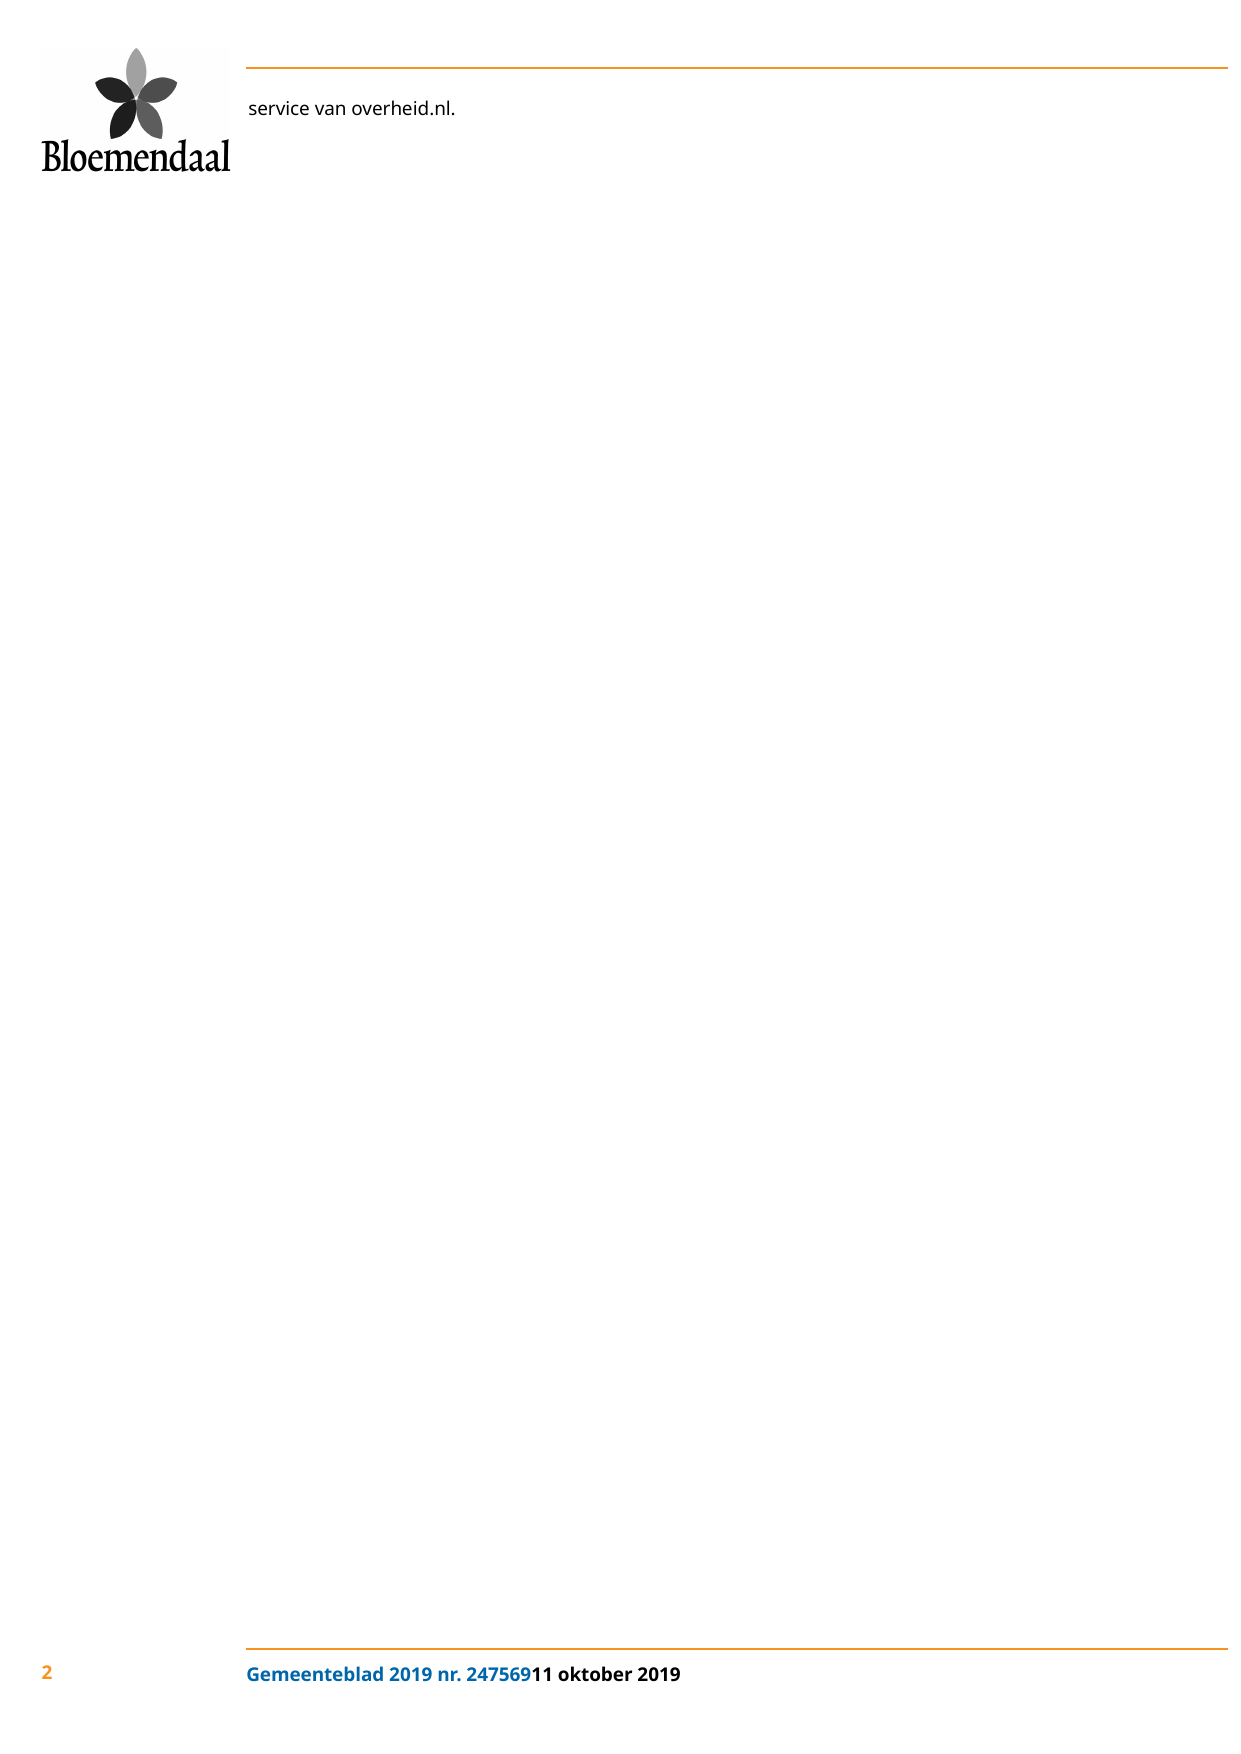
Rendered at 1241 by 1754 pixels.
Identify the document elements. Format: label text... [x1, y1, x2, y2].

text service van overheid.nl. [248, 95, 1152, 121]
picture [41, 47, 231, 172]
